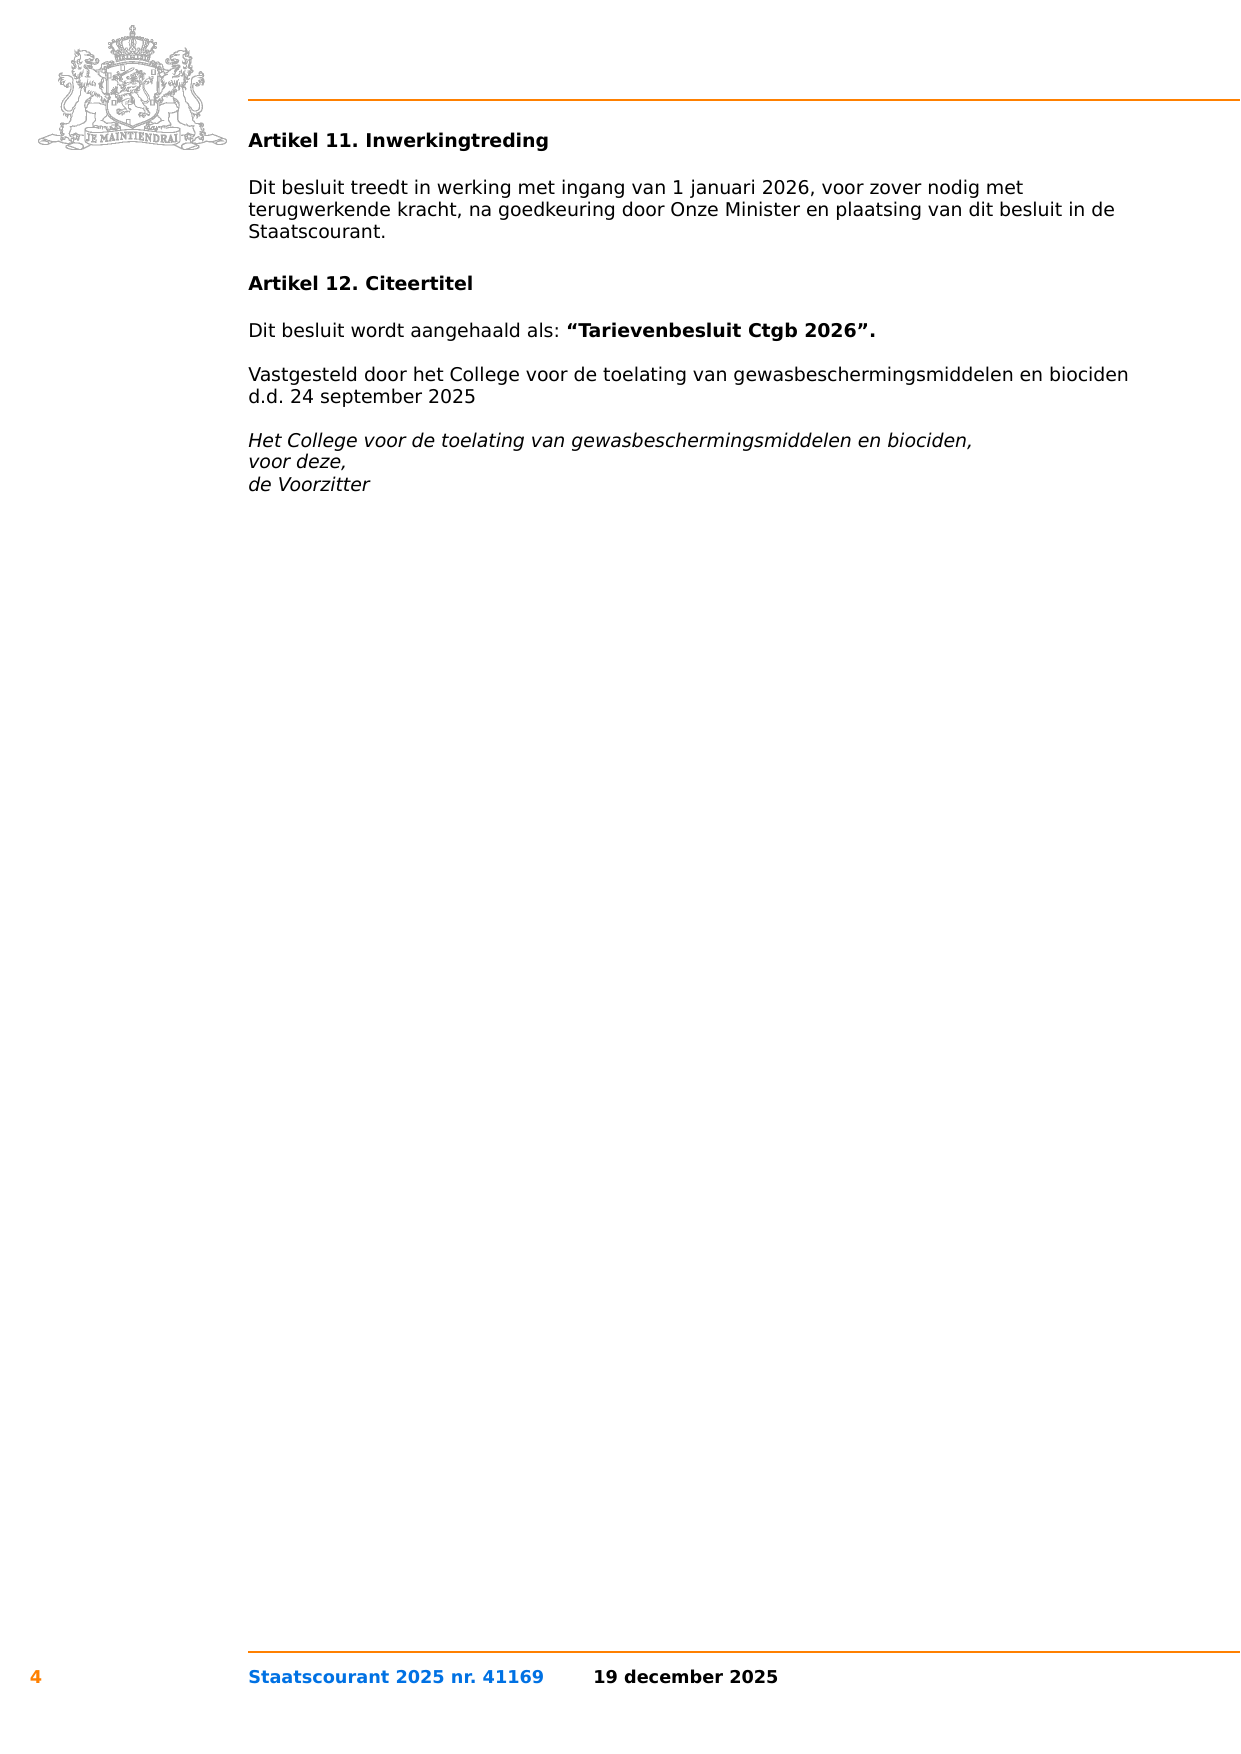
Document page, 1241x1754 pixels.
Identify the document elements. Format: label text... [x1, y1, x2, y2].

text Dit besluit wordt aangehaald als: “Tarievenbesluit Ctgb 2026”. [248, 320, 1163, 342]
subtitle Artikel 11. Inwerkingtreding [248, 130, 1163, 152]
text Vastgesteld door het College voor de toelating van gewasbeschermingsmiddelen en biociden d.d. 24 september 2025 [248, 364, 1163, 408]
subtitle Artikel 12. Citeertitel [248, 273, 1163, 295]
picture [38, 25, 227, 150]
text Het College voor de toelating van gewasbeschermingsmiddelen en biociden, voor deze, de Voorzitter [248, 429, 1163, 495]
text Dit besluit treedt in werking met ingang van 1 januari 2026, voor zover nodig met terugwerkende kracht, na goedkeuring door Onze Minister en plaatsing van dit besluit in de Staatscourant. [248, 177, 1163, 243]
